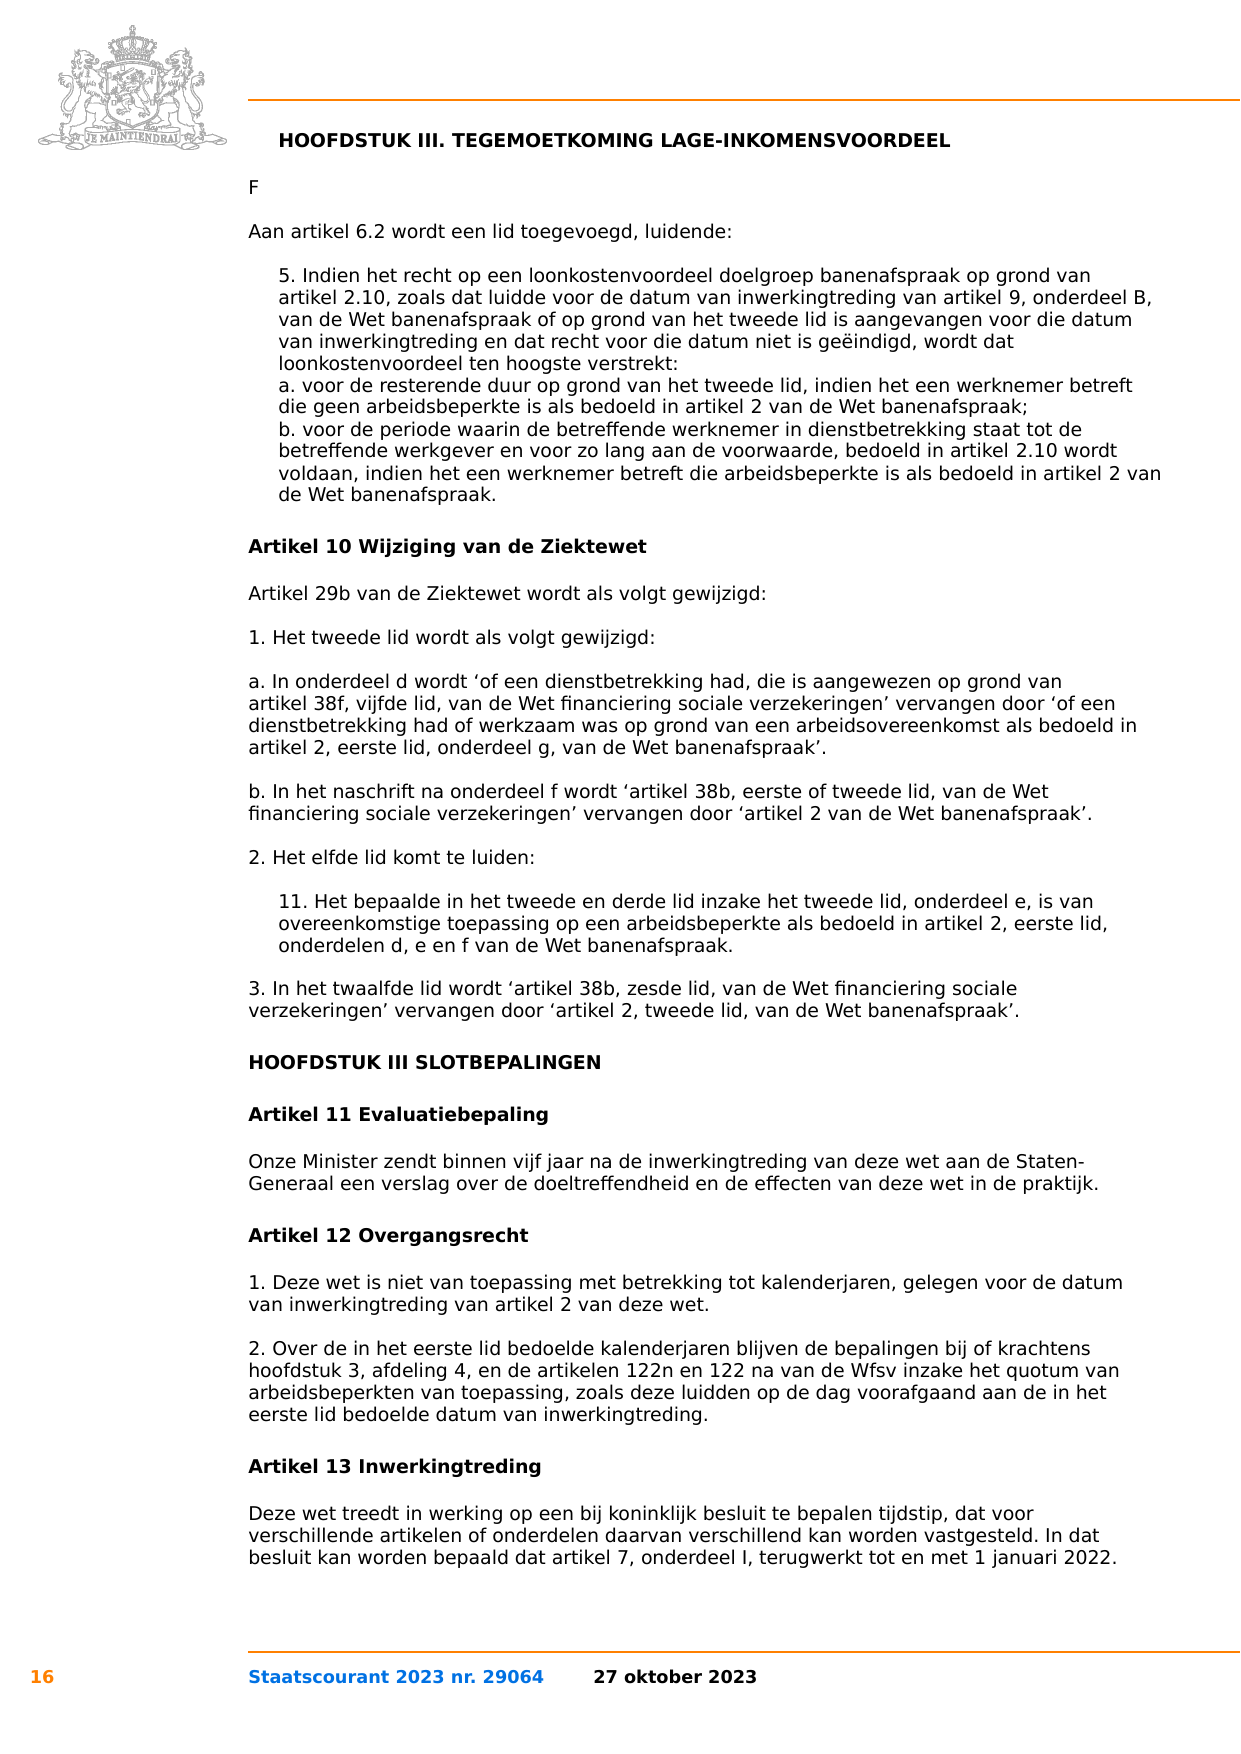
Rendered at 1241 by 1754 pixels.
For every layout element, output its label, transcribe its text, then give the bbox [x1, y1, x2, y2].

text 3. In het twaalfde lid wordt ‘artikel 38b, zesde lid, van de Wet financiering sociale verzekeringen’ vervangen door ‘artikel 2, tweede lid, van de Wet banenafspraak’. [248, 978, 1163, 1022]
text b. In het naschrift na onderdeel f wordt ‘artikel 38b, eerste of tweede lid, van de Wet financiering sociale verzekeringen’ vervangen door ‘artikel 2 van de Wet banenafspraak’. [248, 781, 1163, 825]
text Onze Minister zendt binnen vijf jaar na de inwerkingtreding van deze wet aan de Staten-Generaal een verslag over de doeltreffendheid en de effecten van deze wet in de praktijk. [248, 1151, 1163, 1195]
text F [248, 177, 1163, 199]
text 1. Deze wet is niet van toepassing met betrekking tot kalenderjaren, gelegen voor de datum van inwerkingtreding van artikel 2 van deze wet. [248, 1272, 1163, 1316]
text 2. Over de in het eerste lid bedoelde kalenderjaren blijven de bepalingen bij of krachtens hoofdstuk 3, afdeling 4, en de artikelen 122n en 122 na van de Wfsv inzake het quotum van arbeidsbeperkten van toepassing, zoals deze luidden op de dag voorafgaand aan de in het eerste lid bedoelde datum van inwerkingtreding. [248, 1338, 1163, 1426]
text Aan artikel 6.2 wordt een lid toegevoegd, luidende: [248, 221, 1163, 243]
subtitle Artikel 11 Evaluatiebepaling [248, 1104, 1163, 1126]
text Artikel 29b van de Ziektewet wordt als volgt gewijzigd: [248, 583, 1163, 605]
subtitle Artikel 10 Wijziging van de Ziektewet [248, 536, 1163, 558]
text 11. Het bepaalde in het tweede en derde lid inzake het tweede lid, onderdeel e, is van overeenkomstige toepassing op een arbeidsbeperkte als bedoeld in artikel 2, eerste lid, onderdelen d, e en f van de Wet banenafspraak. [278, 891, 1163, 956]
text 1. Het tweede lid wordt als volgt gewijzigd: [248, 627, 1163, 649]
text 2. Het elfde lid komt te luiden: [248, 847, 1163, 869]
picture [38, 25, 227, 150]
text a. In onderdeel d wordt ‘of een dienstbetrekking had, die is aangewezen op grond van artikel 38f, vijfde lid, van de Wet financiering sociale verzekeringen’ vervangen door ‘of een dienstbetrekking had of werkzaam was op grond van een arbeidsovereenkomst als bedoeld in artikel 2, eerste lid, onderdeel g, van de Wet banenafspraak’. [248, 671, 1163, 759]
subtitle HOOFDSTUK III. TEGEMOETKOMING LAGE-INKOMENSVOORDEEL [278, 130, 1163, 152]
subtitle Artikel 13 Inwerkingtreding [248, 1456, 1163, 1478]
text 5. Indien het recht op een loonkostenvoordeel doelgroep banenafspraak op grond van artikel 2.10, zoals dat luidde voor de datum van inwerkingtreding van artikel 9, onderdeel B, van de Wet banenafspraak of op grond van het tweede lid is aangevangen voor die datum van inwerkingtreding en dat recht voor die datum niet is geëindigd, wordt dat loonkostenvoordeel ten hoogste verstrekt: [278, 264, 1163, 374]
text b. voor de periode waarin de betreffende werknemer in dienstbetrekking staat tot de betreffende werkgever en voor zo lang aan de voorwaarde, bedoeld in artikel 2.10 wordt voldaan, indien het een werknemer betreft die arbeidsbeperkte is als bedoeld in artikel 2 van de Wet banenafspraak. [278, 418, 1163, 506]
subtitle Artikel 12 Overgangsrecht [248, 1225, 1163, 1247]
subtitle HOOFDSTUK III SLOTBEPALINGEN [248, 1052, 1163, 1074]
text a. voor de resterende duur op grond van het tweede lid, indien het een werknemer betreft die geen arbeidsbeperkte is als bedoeld in artikel 2 van de Wet banenafspraak; [278, 374, 1163, 418]
text Deze wet treedt in werking op een bij koninklijk besluit te bepalen tijdstip, dat voor verschillende artikelen of onderdelen daarvan verschillend kan worden vastgesteld. In dat besluit kan worden bepaald dat artikel 7, onderdeel I, terugwerkt tot en met 1 januari 2022. [248, 1503, 1163, 1569]
